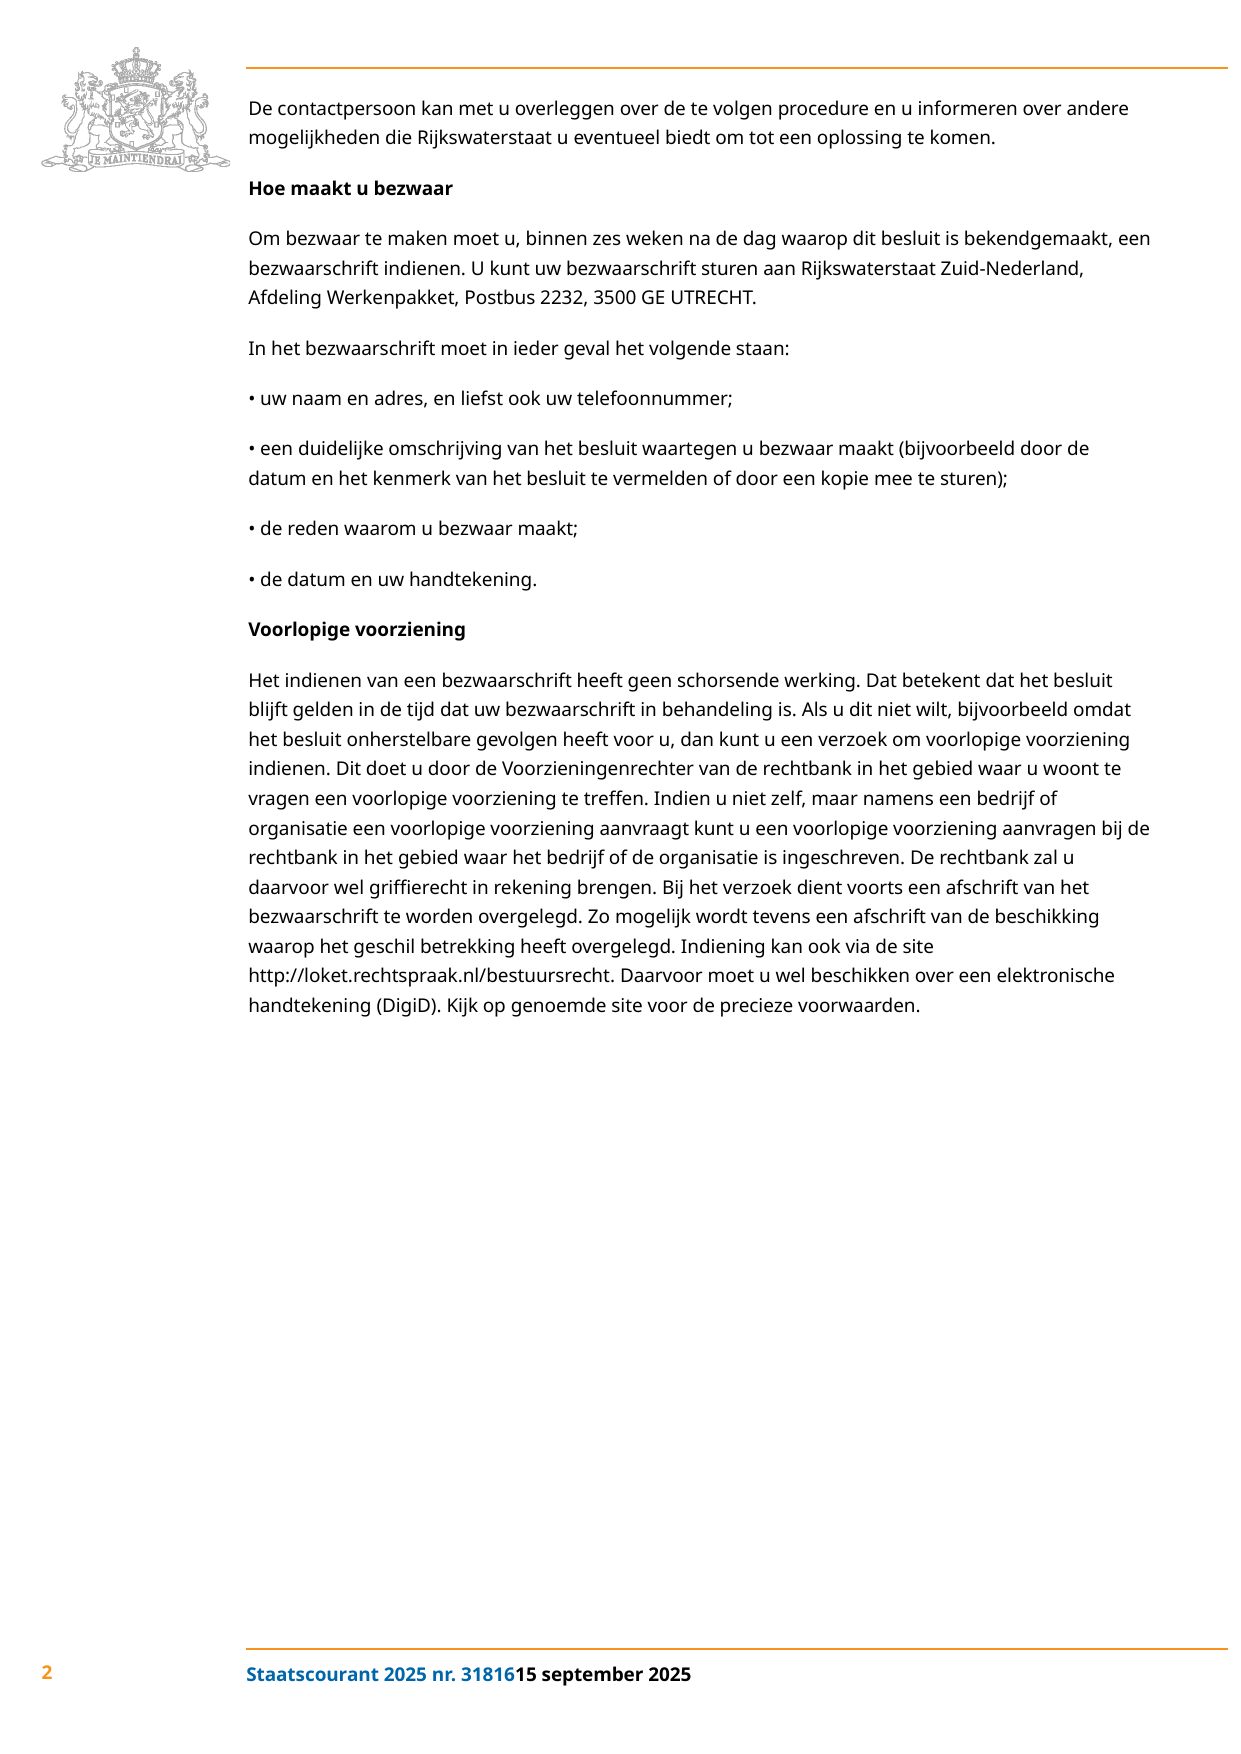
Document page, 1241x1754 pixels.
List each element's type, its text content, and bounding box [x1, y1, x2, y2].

text • de datum en uw handtekening. [248, 566, 1152, 592]
text Hoe maakt u bezwaar [248, 175, 1152, 201]
text Voorlopige voorziening [248, 616, 1152, 642]
text Het indienen van een bezwaarschrift heeft geen schorsende werking. Dat betekent dat het besluit blijft gelden in de tijd dat uw bezwaarschrift in behandeling is. Als u dit niet wilt, bijvoorbeeld omdat het besluit onherstelbare gevolgen heeft voor u, dan kunt u een verzoek om voorlopige voorziening indienen. Dit doet u door de Voorzieningenrechter van de rechtbank in het gebied waar u woont te vragen een voorlopige voorziening te treffen. Indien u niet zelf, maar namens een bedrijf of organisatie een voorlopige voorziening aanvraagt kunt u een voorlopige voorziening aanvragen bij de rechtbank in het gebied waar het bedrijf of de organisatie is ingeschreven. De rechtbank zal u daarvoor wel griffierecht in rekening brengen. Bij het verzoek dient voorts een afschrift van het bezwaarschrift te worden overgelegd. Zo mogelijk wordt tevens een afschrift van de beschikking waarop het geschil betrekking heeft overgelegd. Indiening kan ook via de site http://loket.rechtspraak.nl/bestuursrecht. Daarvoor moet u wel beschikken over een elektronische handtekening (DigiD). Kijk op genoemde site voor de precieze voorwaarden. [248, 667, 1152, 1018]
text • uw naam en adres, en liefst ook uw telefoonnummer; [248, 385, 1152, 411]
picture [41, 47, 231, 172]
text • de reden waarom u bezwaar maakt; [248, 516, 1152, 541]
text • een duidelijke omschrijving van het besluit waartegen u bezwaar maakt (bijvoorbeeld door de datum en het kenmerk van het besluit te vermelden of door een kopie mee te sturen); [248, 436, 1152, 491]
text Om bezwaar te maken moet u, binnen zes weken na de dag waarop dit besluit is bekendgemaakt, een bezwaarschrift indienen. U kunt uw bezwaarschrift sturen aan Rijkswaterstaat Zuid-Nederland, Afdeling Werkenpakket, Postbus 2232, 3500 GE UTRECHT. [248, 225, 1152, 310]
text De contactpersoon kan met u overleggen over de te volgen procedure en u informeren over andere mogelijkheden die Rijkswaterstaat u eventueel biedt om tot een oplossing te komen. [248, 95, 1152, 150]
text In het bezwaarschrift moet in ieder geval het volgende staan: [248, 335, 1152, 361]
